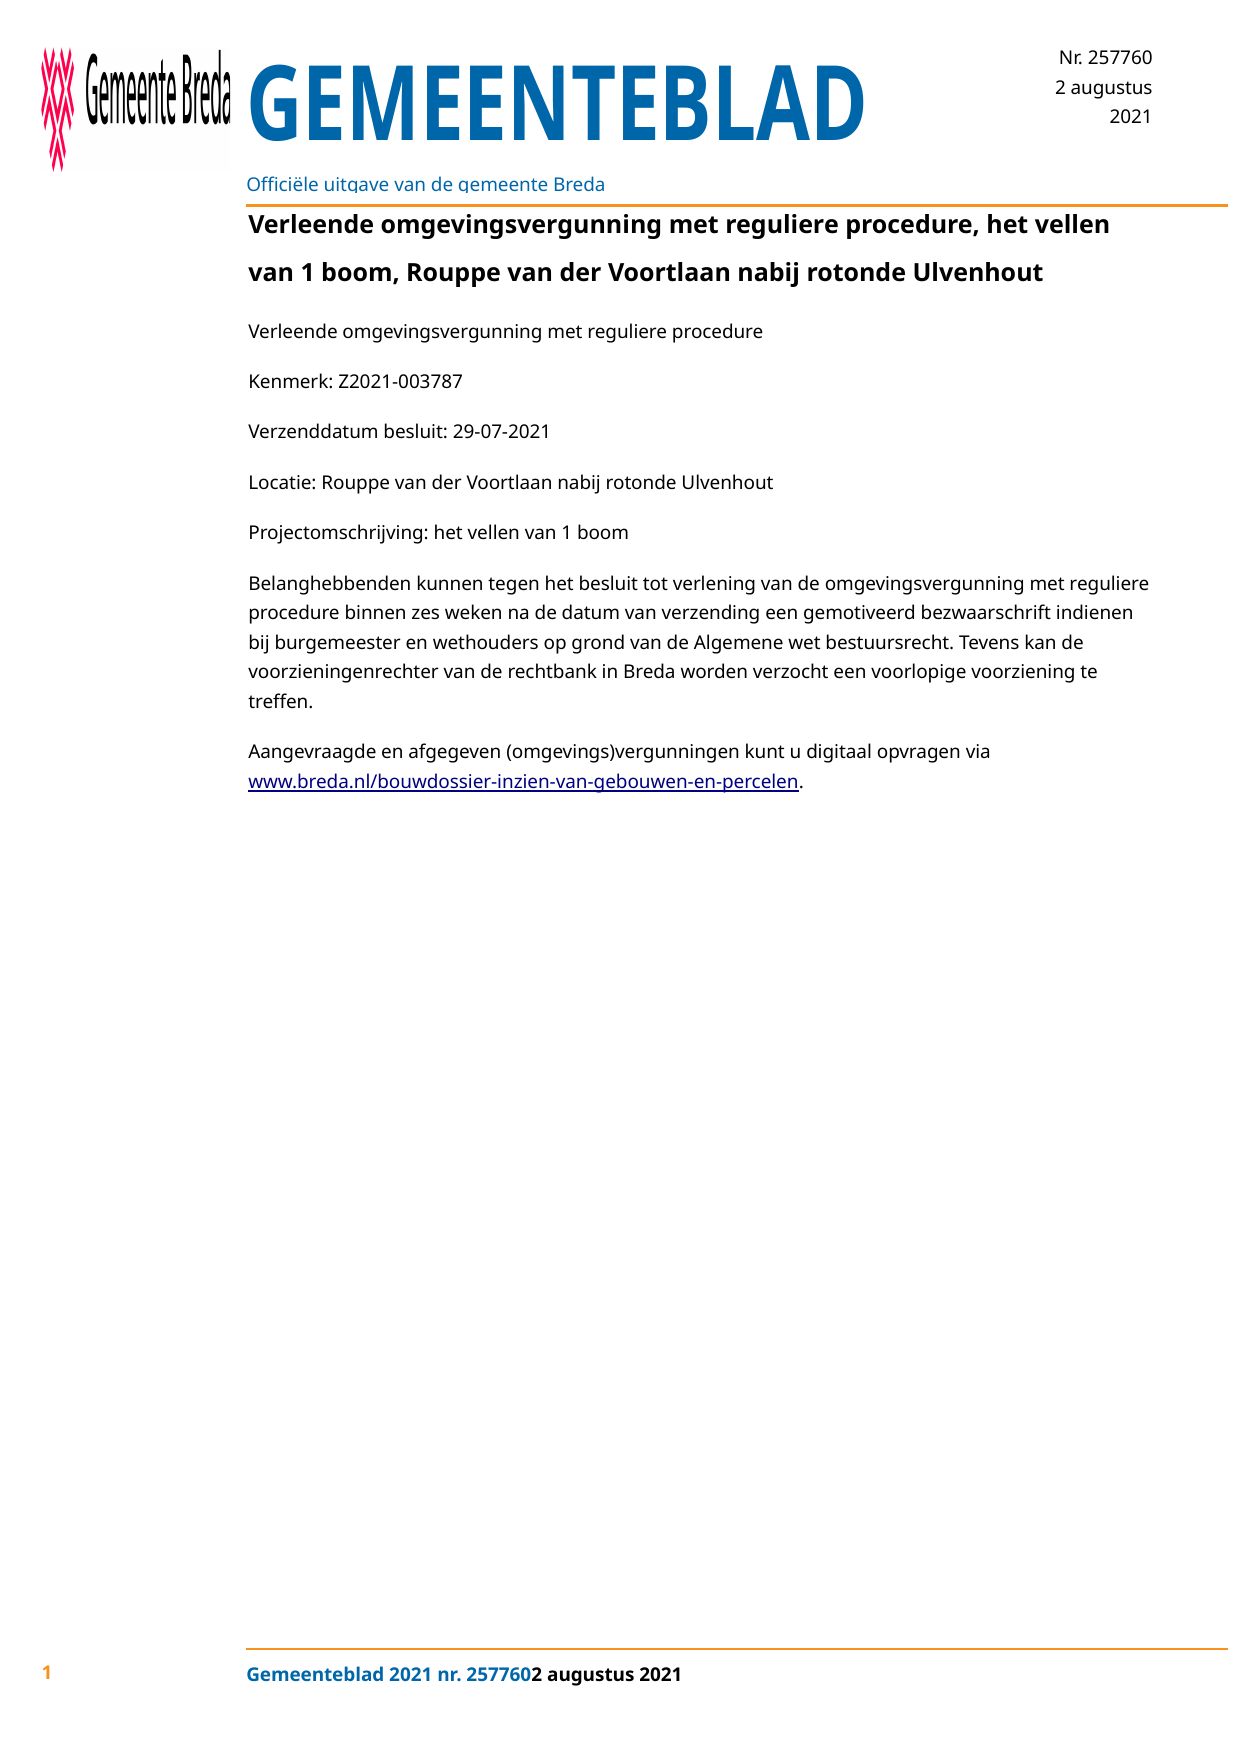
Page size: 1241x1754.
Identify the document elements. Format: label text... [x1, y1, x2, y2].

text Locatie: Rouppe van der Voortlaan nabij rotonde Ulvenhout [248, 469, 1152, 495]
text Projectomschrijving: het vellen van 1 boom [248, 519, 1152, 545]
text Verleende omgevingsvergunning met reguliere procedure [248, 318, 1152, 344]
text Verzenddatum besluit: 29-07-2021 [248, 419, 1152, 444]
text Belanghebbenden kunnen tegen het besluit tot verlening van de omgevingsvergunning met reguliere procedure binnen zes weken na de datum van verzending een gemotiveerd bezwaarschrift indienen bij burgemeester en wethouders op grond van de Algemene wet bestuursrecht. Tevens kan de voorzieningenrechter van de rechtbank in Breda worden verzocht een voorlopige voorziening te treffen. [248, 570, 1152, 714]
text Verleende omgevingsvergunning met reguliere procedure, het vellen van 1 boom, Rouppe van der Voortlaan nabij rotonde Ulvenhout [248, 207, 1152, 288]
picture [41, 47, 231, 172]
text Kenmerk: Z2021-003787 [248, 368, 1152, 394]
text Aangevraagde en afgegeven (omgevings)vergunningen kunt u digitaal opvragen via www.breda.nl/bouwdossier-inzien-van-gebouwen-en-percelen. [248, 739, 1152, 794]
